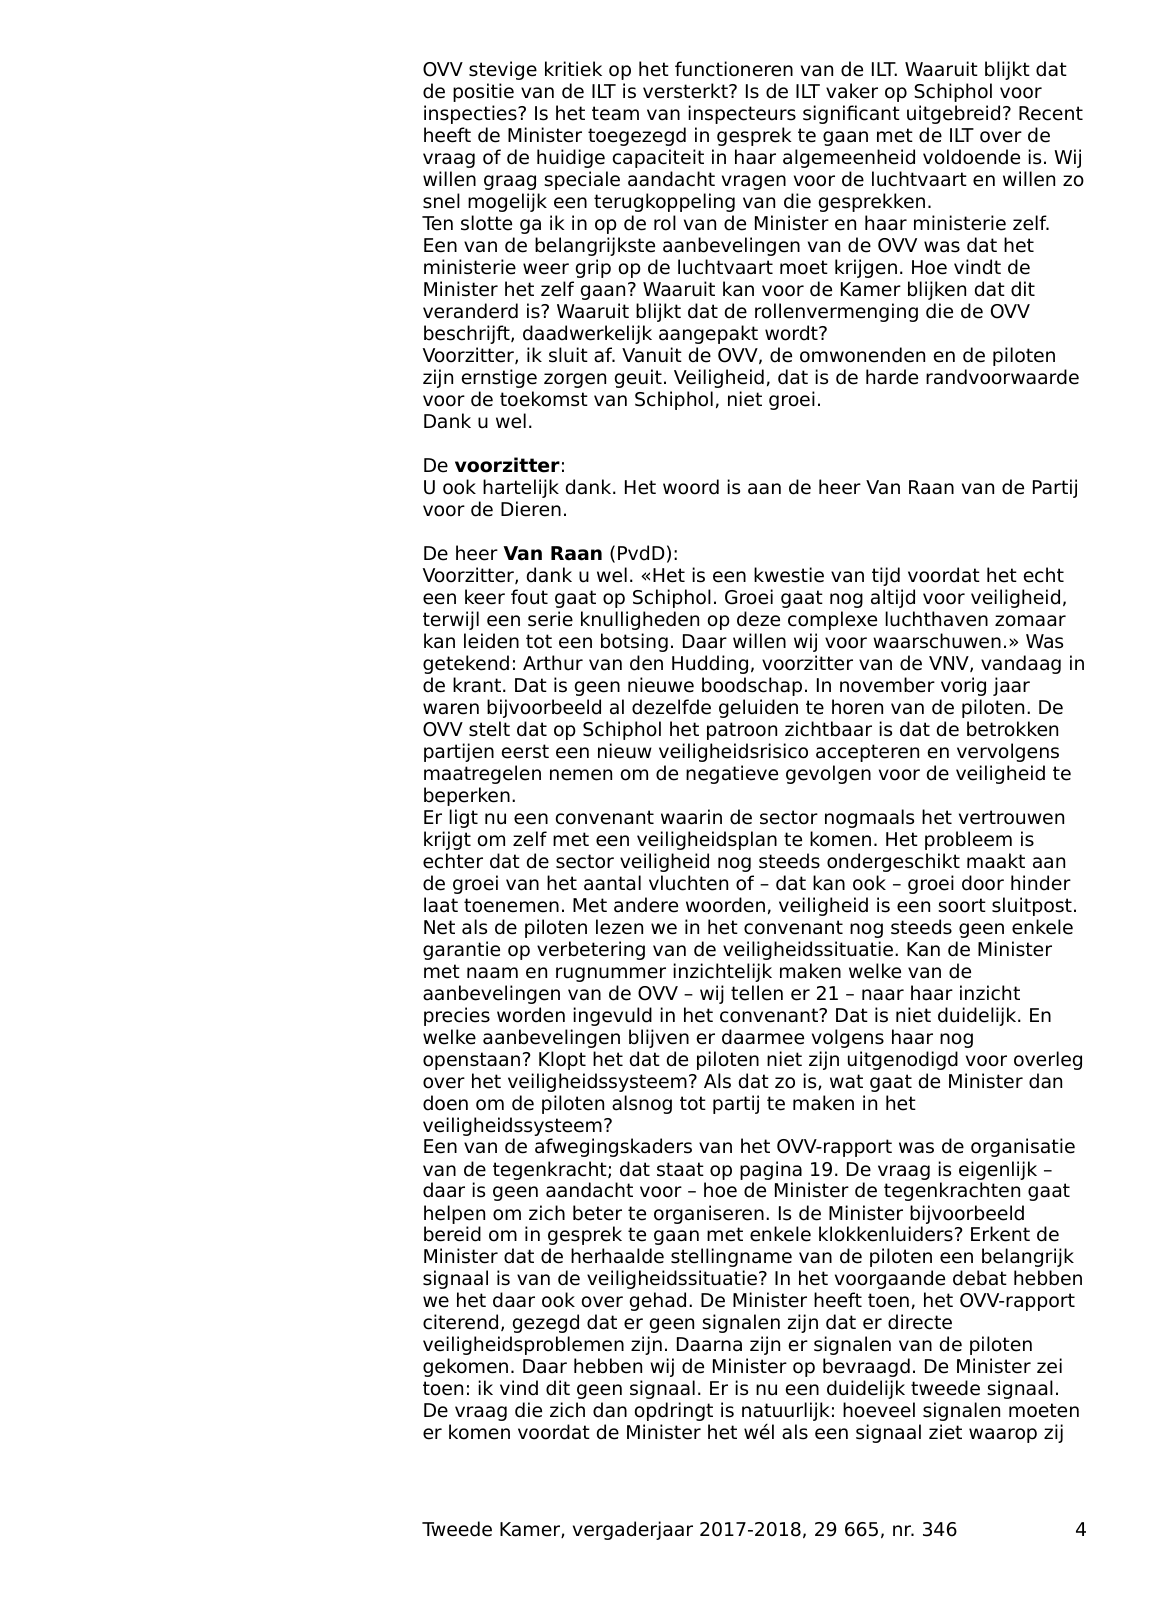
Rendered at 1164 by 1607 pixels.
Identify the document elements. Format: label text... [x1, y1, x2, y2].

text Voorzitter, dank u wel. «Het is een kwestie van tijd voordat het echt een keer fout gaat op Schiphol. Groei gaat nog altijd voor veiligheid, terwijl een serie knulligheden op deze complexe luchthaven zomaar kan leiden tot een botsing. Daar willen wij voor waarschuwen.» Was getekend: Arthur van den Hudding, voorzitter van de VNV, vandaag in de krant. Dat is geen nieuwe boodschap. In november vorig jaar waren bijvoorbeeld al dezelfde geluiden te horen van de piloten. De OVV stelt dat op Schiphol het patroon zichtbaar is dat de betrokken partijen eerst een nieuw veiligheidsrisico accepteren en vervolgens maatregelen nemen om de negatieve gevolgen voor de veiligheid te beperken. [422, 565, 1087, 807]
text De voorzitter: [422, 455, 1087, 477]
text Er ligt nu een convenant waarin de sector nogmaals het vertrouwen krijgt om zelf met een veiligheidsplan te komen. Het probleem is echter dat de sector veiligheid nog steeds ondergeschikt maakt aan de groei van het aantal vluchten of – dat kan ook – groei door hinder laat toenemen. Met andere woorden, veiligheid is een soort sluitpost. Net als de piloten lezen we in het convenant nog steeds geen enkele garantie op verbetering van de veiligheidssituatie. Kan de Minister met naam en rugnummer inzichtelijk maken welke van de aanbevelingen van de OVV – wij tellen er 21 – naar haar inzicht precies worden ingevuld in het convenant? Dat is niet duidelijk. En welke aanbevelingen blijven er daarmee volgens haar nog openstaan? Klopt het dat de piloten niet zijn uitgenodigd voor overleg over het veiligheidssysteem? Als dat zo is, wat gaat de Minister dan doen om de piloten alsnog tot partij te maken in het veiligheidssysteem? [422, 807, 1087, 1136]
text Voorzitter, ik sluit af. Vanuit de OVV, de omwonenden en de piloten zijn ernstige zorgen geuit. Veiligheid, dat is de harde randvoorwaarde voor de toekomst van Schiphol, niet groei. [422, 345, 1087, 411]
text Dank u wel. [422, 411, 1087, 433]
text Ten slotte ga ik in op de rol van de Minister en haar ministerie zelf. Een van de belangrijkste aanbevelingen van de OVV was dat het ministerie weer grip op de luchtvaart moet krijgen. Hoe vindt de Minister het zelf gaan? Waaruit kan voor de Kamer blijken dat dit veranderd is? Waaruit blijkt dat de rollenvermenging die de OVV beschrijft, daadwerkelijk aangepakt wordt? [422, 213, 1087, 345]
text De heer Van Raan (PvdD): [422, 543, 1087, 565]
text U ook hartelijk dank. Het woord is aan de heer Van Raan van de Partij voor de Dieren. [422, 477, 1087, 521]
text Een van de afwegingskaders van het OVV-rapport was de organisatie van de tegenkracht; dat staat op pagina 19. De vraag is eigenlijk – daar is geen aandacht voor – hoe de Minister de tegenkrachten gaat helpen om zich beter te organiseren. Is de Minister bijvoorbeeld bereid om in gesprek te gaan met enkele klokkenluiders? Erkent de Minister dat de herhaalde stellingname van de piloten een belangrijk signaal is van de veiligheidssituatie? In het voorgaande debat hebben we het daar ook over gehad. De Minister heeft toen, het OVV-rapport citerend, gezegd dat er geen signalen zijn dat er directe veiligheidsproblemen zijn. Daarna zijn er signalen van de piloten gekomen. Daar hebben wij de Minister op bevraagd. De Minister zei toen: ik vind dit geen signaal. Er is nu een duidelijk tweede signaal. De vraag die zich dan opdringt is natuurlijk: hoeveel signalen moeten er komen voordat de Minister het wél als een signaal ziet waarop zij [422, 1136, 1087, 1444]
text OVV stevige kritiek op het functioneren van de ILT. Waaruit blijkt dat de positie van de ILT is versterkt? Is de ILT vaker op Schiphol voor inspecties? Is het team van inspecteurs significant uitgebreid? Recent heeft de Minister toegezegd in gesprek te gaan met de ILT over de vraag of de huidige capaciteit in haar algemeenheid voldoende is. Wij willen graag speciale aandacht vragen voor de luchtvaart en willen zo snel mogelijk een terugkoppeling van die gesprekken. [422, 59, 1087, 213]
